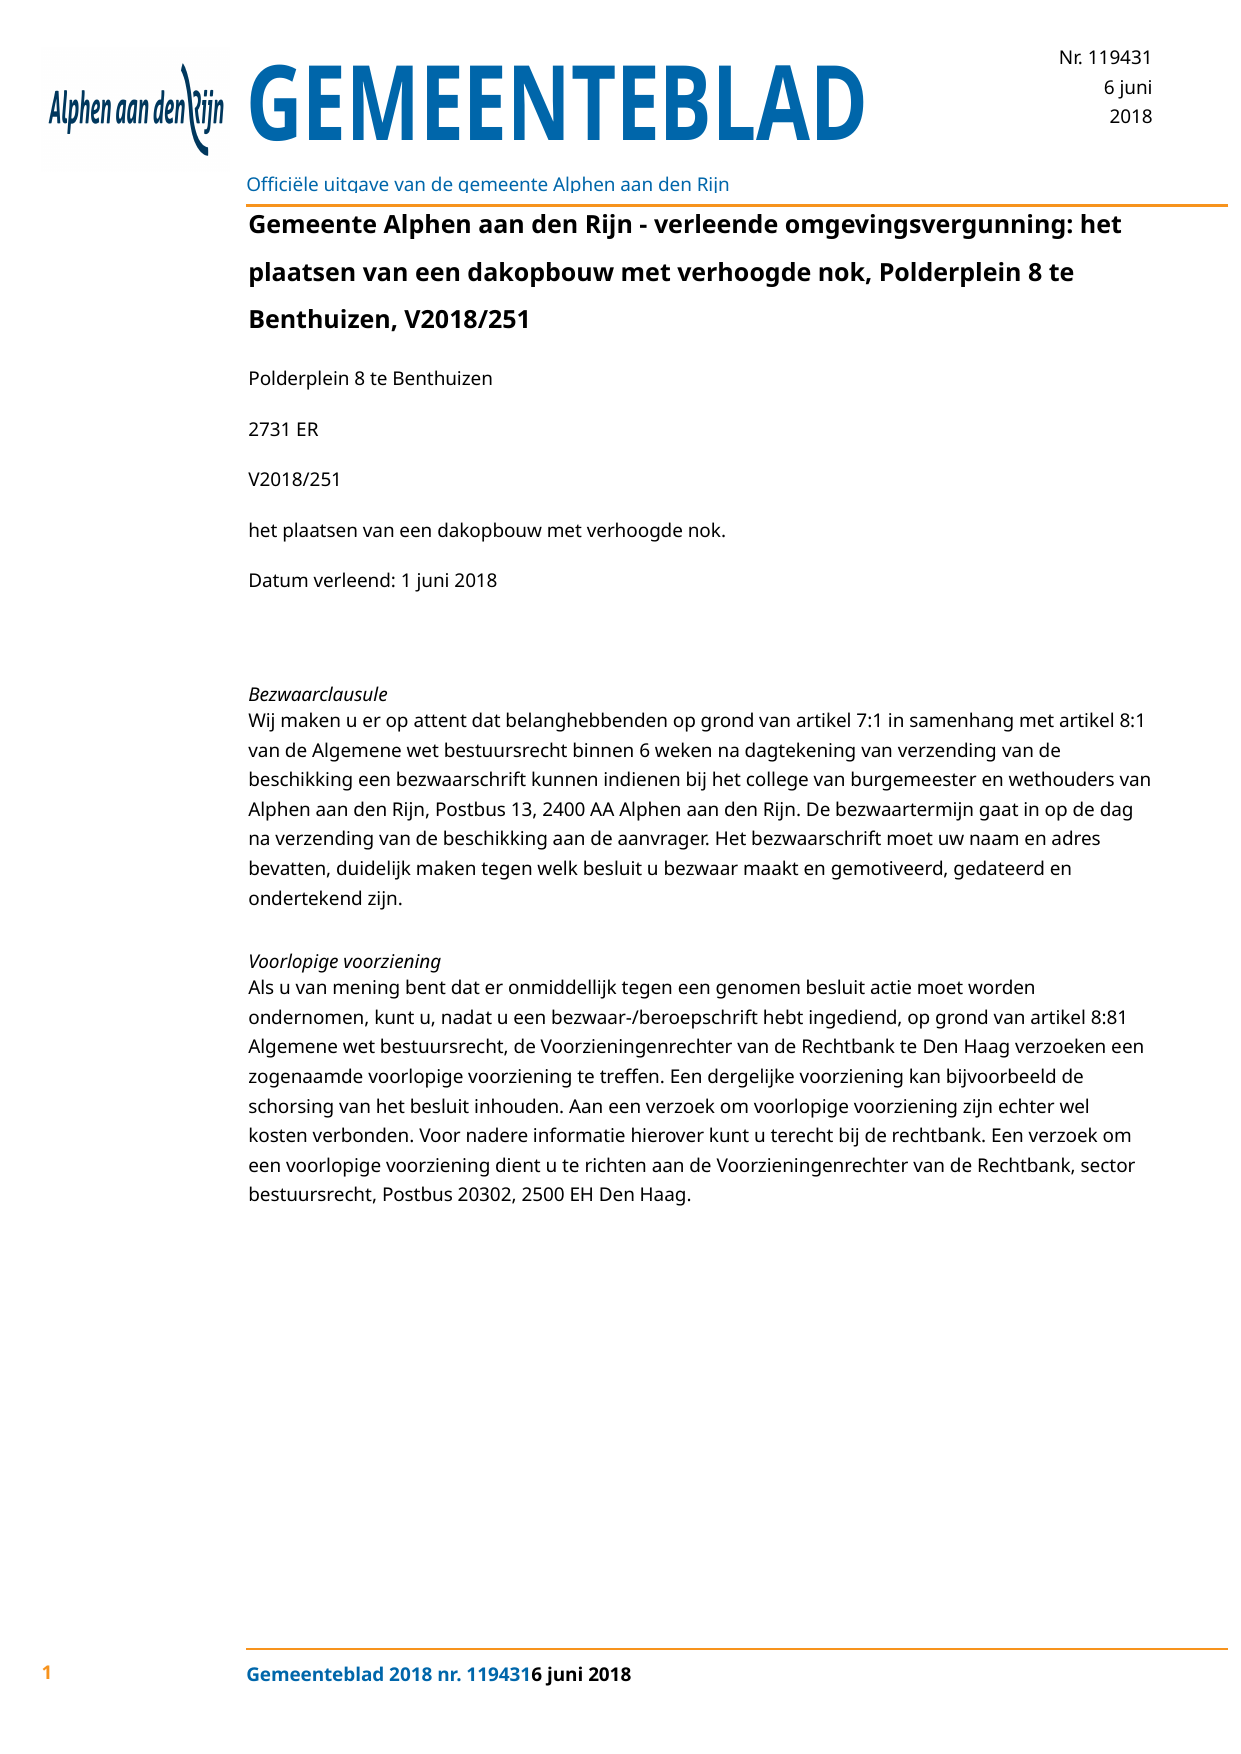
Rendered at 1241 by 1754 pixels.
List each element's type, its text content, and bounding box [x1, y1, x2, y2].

text Polderplein 8 te Benthuizen [248, 366, 1152, 391]
text Gemeente Alphen aan den Rijn - verleende omgevingsvergunning: het plaatsen van een dakopbouw met verhoogde nok, Polderplein 8 te Benthuizen, V2018/251 [248, 207, 1152, 336]
text het plaatsen van een dakopbouw met verhoogde nok. [248, 517, 1152, 542]
text Wij maken u er op attent dat belanghebbenden op grond van artikel 7:1 in samenhang met artikel 8:1 van de Algemene wet bestuursrecht binnen 6 weken na dagtekening van verzending van de beschikking een bezwaarschrift kunnen indienen bij het college van burgemeester en wethouders van Alphen aan den Rijn, Postbus 13, 2400 AA Alphen aan den Rijn. De bezwaartermijn gaat in op de dag na verzending van de beschikking aan de aanvrager. Het bezwaarschrift moet uw naam en adres bevatten, duidelijk maken tegen welk besluit u bezwaar maakt en gemotiveerd, gedateerd en ondertekend zijn. [248, 707, 1152, 911]
text 2731 ER [248, 416, 1152, 442]
text Voorlopige voorziening [248, 949, 1152, 974]
text Als u van mening bent dat er onmiddellijk tegen een genomen besluit actie moet worden ondernomen, kunt u, nadat u een bezwaar-/beroepschrift hebt ingediend, op grond van artikel 8:81 Algemene wet bestuursrecht, de Voorzieningenrechter van de Rechtbank te Den Haag verzoeken een zogenaamde voorlopige voorziening te treffen. Een dergelijke voorziening kan bijvoorbeeld de schorsing van het besluit inhouden. Aan een verzoek om voorlopige voorziening zijn echter wel kosten verbonden. Voor nadere informatie hierover kunt u terecht bij de rechtbank. Een verzoek om een voorlopige voorziening dient u te richten aan de Voorzieningenrechter van de Rechtbank, sector bestuursrecht, Postbus 20302, 2500 EH Den Haag. [248, 974, 1152, 1207]
text V2018/251 [248, 466, 1152, 492]
picture [41, 47, 231, 172]
text Datum verleend: 1 juni 2018 [248, 567, 1152, 593]
text Bezwaarclausule [248, 682, 1152, 707]
